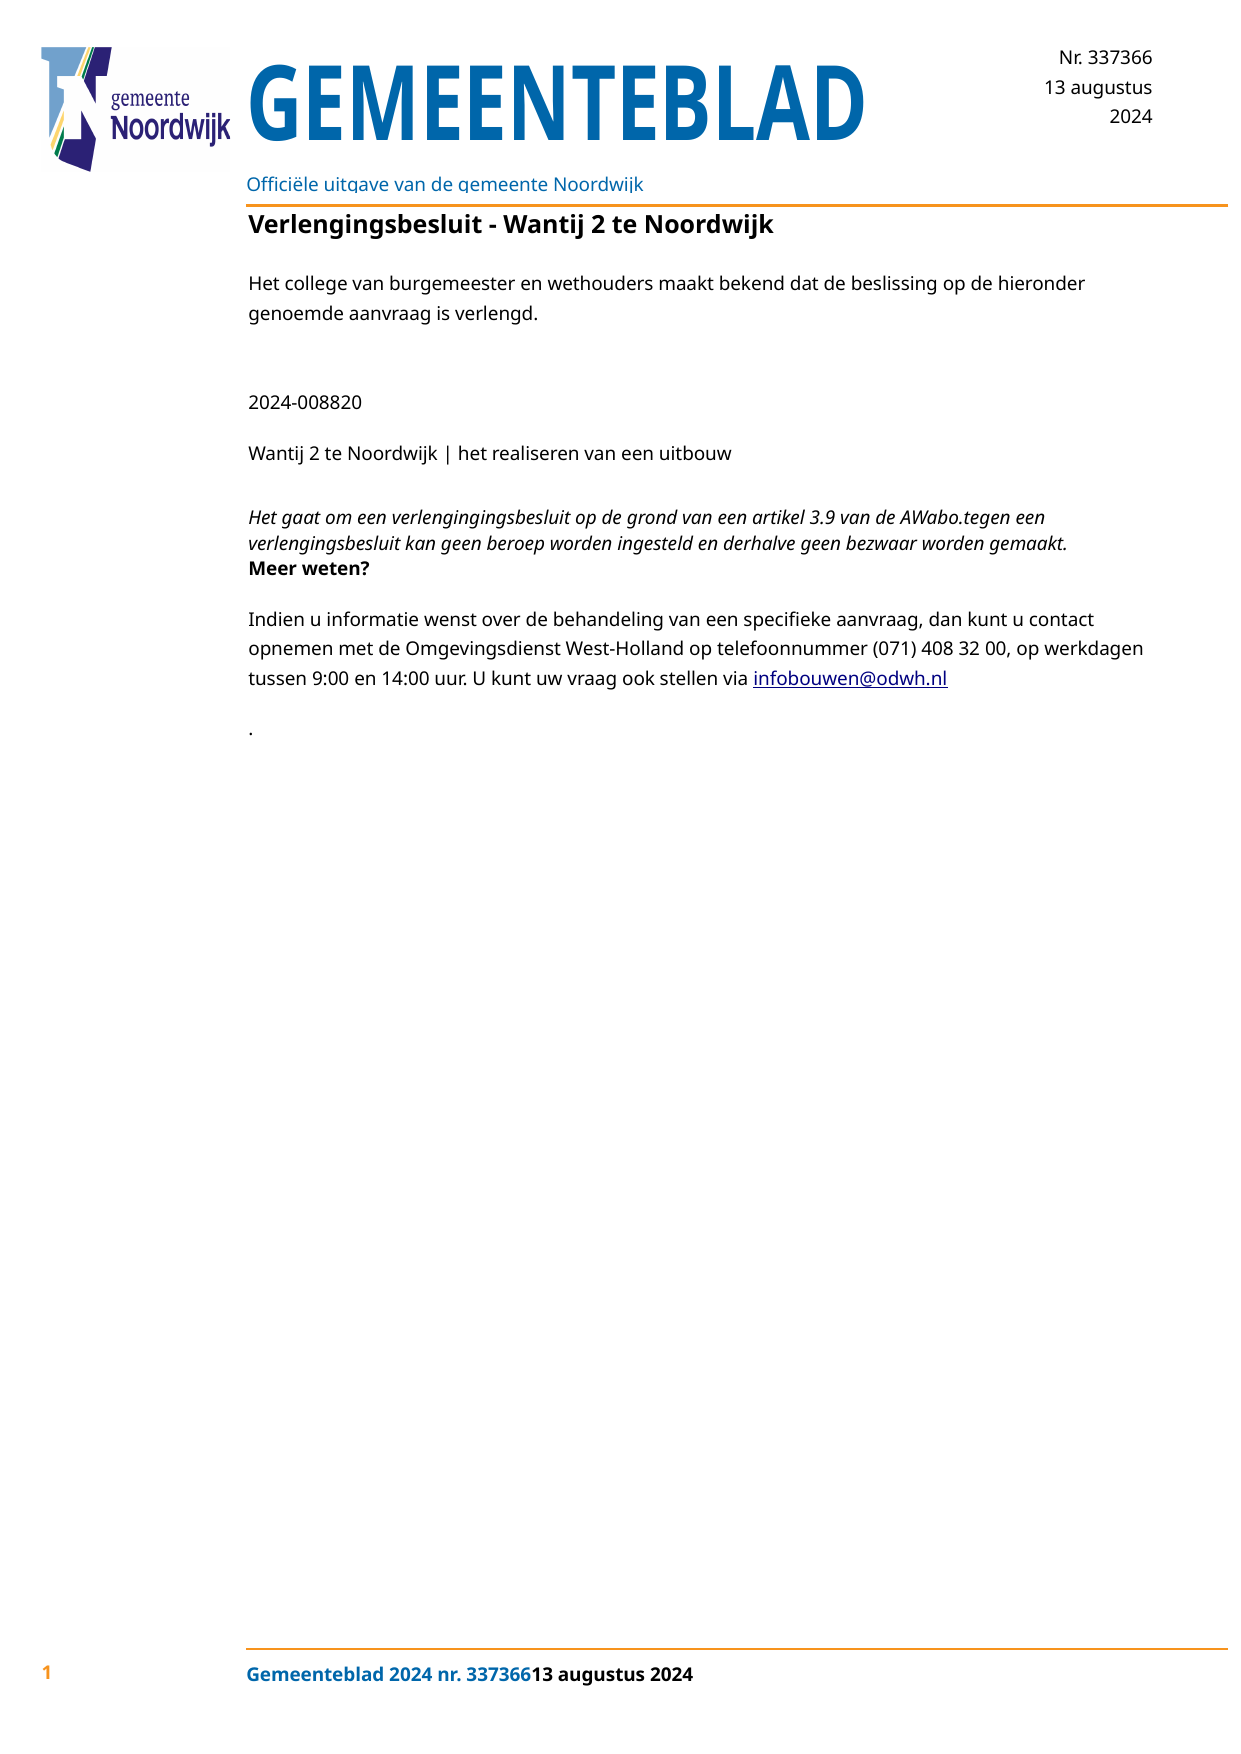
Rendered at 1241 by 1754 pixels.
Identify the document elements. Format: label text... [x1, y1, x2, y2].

text 2024-008820 [248, 389, 1152, 415]
text Meer weten? [248, 555, 1152, 581]
text Wantij 2 te Noordwijk | het realiseren van een uitbouw [248, 440, 1152, 466]
text Het college van burgemeester en wethouders maakt bekend dat de beslissing op de hieronder genoemde aanvraag is verlengd. [248, 270, 1152, 326]
text Verlengingsbesluit - Wantij 2 te Noordwijk [248, 207, 1152, 241]
text . [248, 715, 1152, 741]
text Indien u informatie wenst over de behandeling van een specifieke aanvraag, dan kunt u contact opnemen met de Omgevingsdienst West-Holland op telefoonnummer (071) 408 32 00, op werkdagen tussen 9:00 en 14:00 uur. U kunt uw vraag ook stellen via infobouwen@odwh.nl [248, 606, 1152, 691]
text Het gaat om een verlengingingsbesluit op de grond van een artikel 3.9 van de AWabo.tegen een verlengingsbesluit kan geen beroep worden ingesteld en derhalve geen bezwaar worden gemaakt. [248, 504, 1152, 555]
picture [41, 47, 231, 172]
